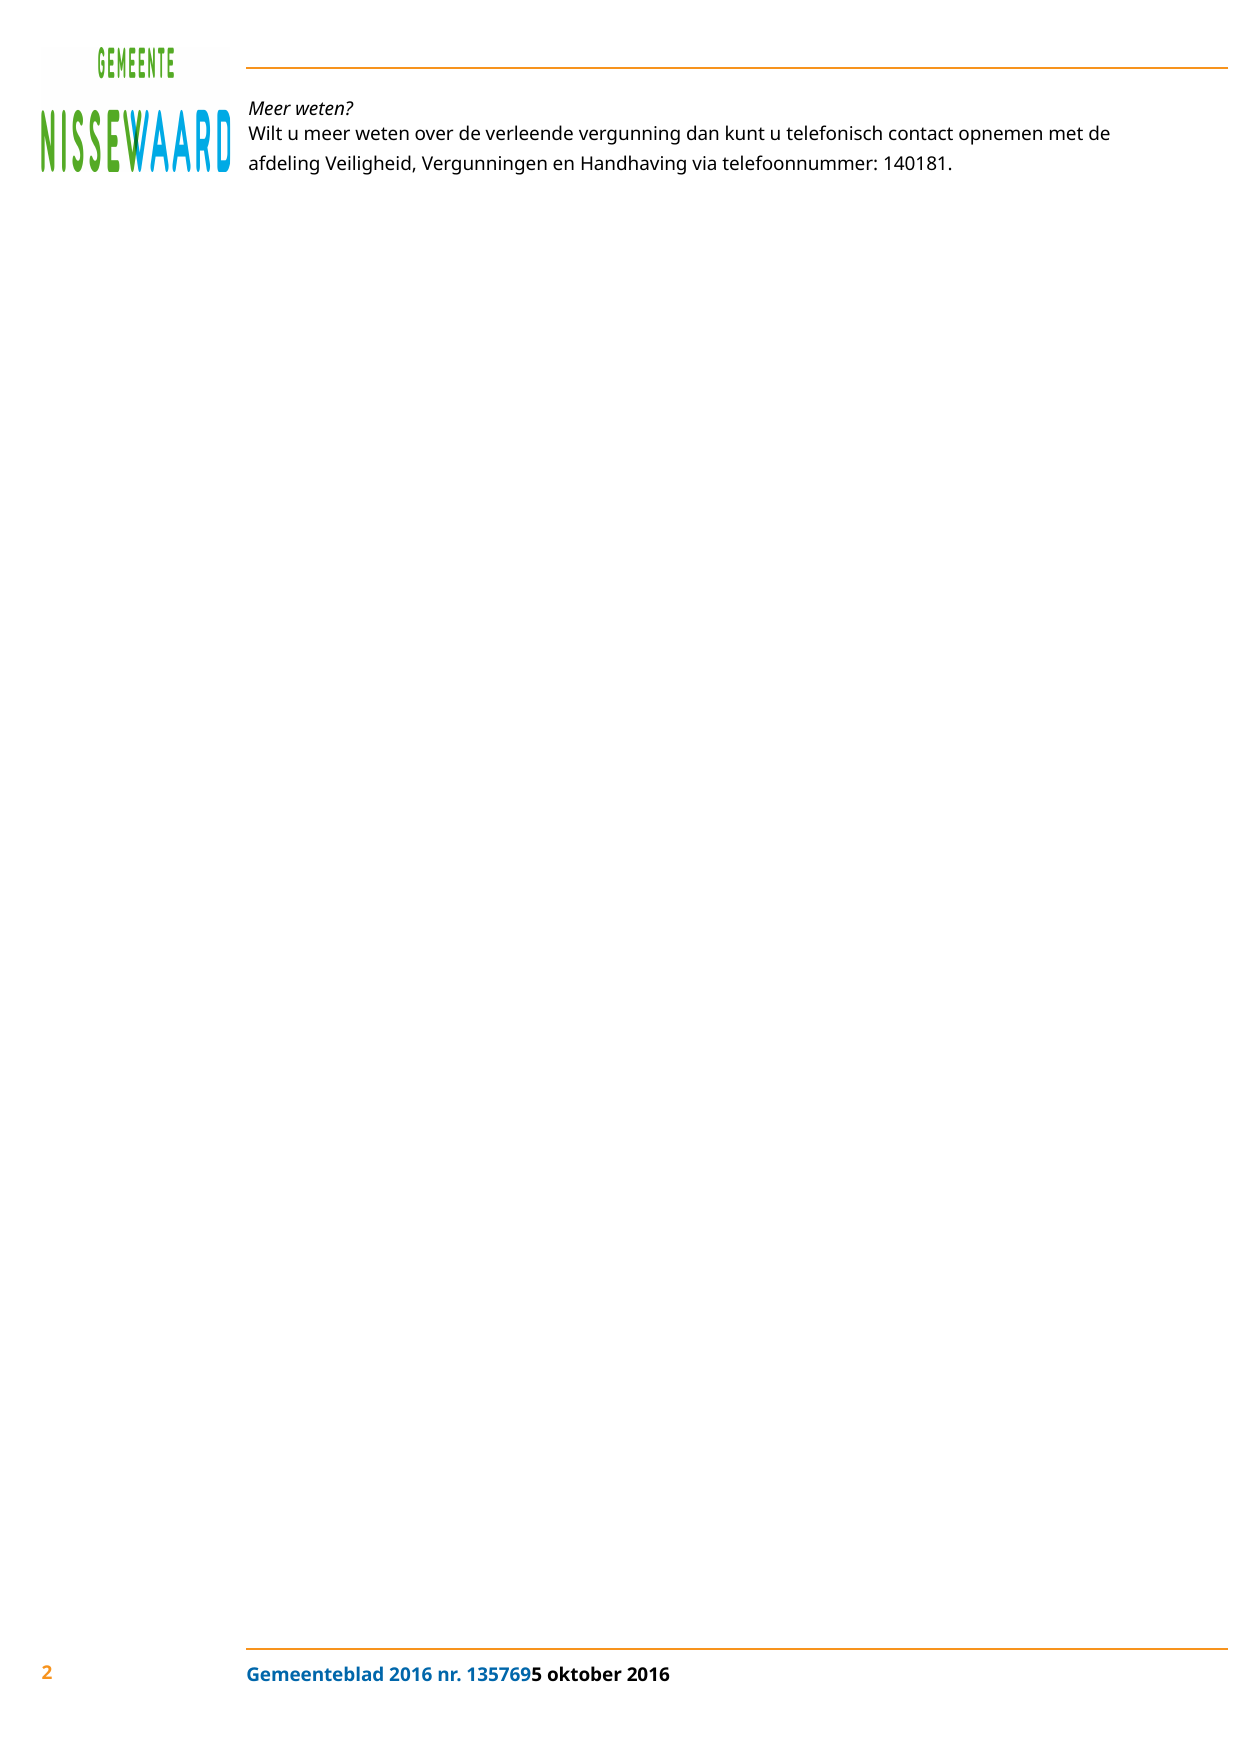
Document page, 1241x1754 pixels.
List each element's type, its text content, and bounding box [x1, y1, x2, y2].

text Wilt u meer weten over de verleende vergunning dan kunt u telefonisch contact opnemen met de afdeling Veiligheid, Vergunningen en Handhaving via telefoonnummer: 140181. [248, 121, 1152, 176]
picture [176, 157, 187, 172]
picture [200, 151, 206, 172]
picture [201, 122, 206, 138]
picture [154, 157, 165, 172]
picture [41, 47, 231, 172]
text Meer weten? [248, 95, 1152, 121]
picture [222, 122, 227, 160]
